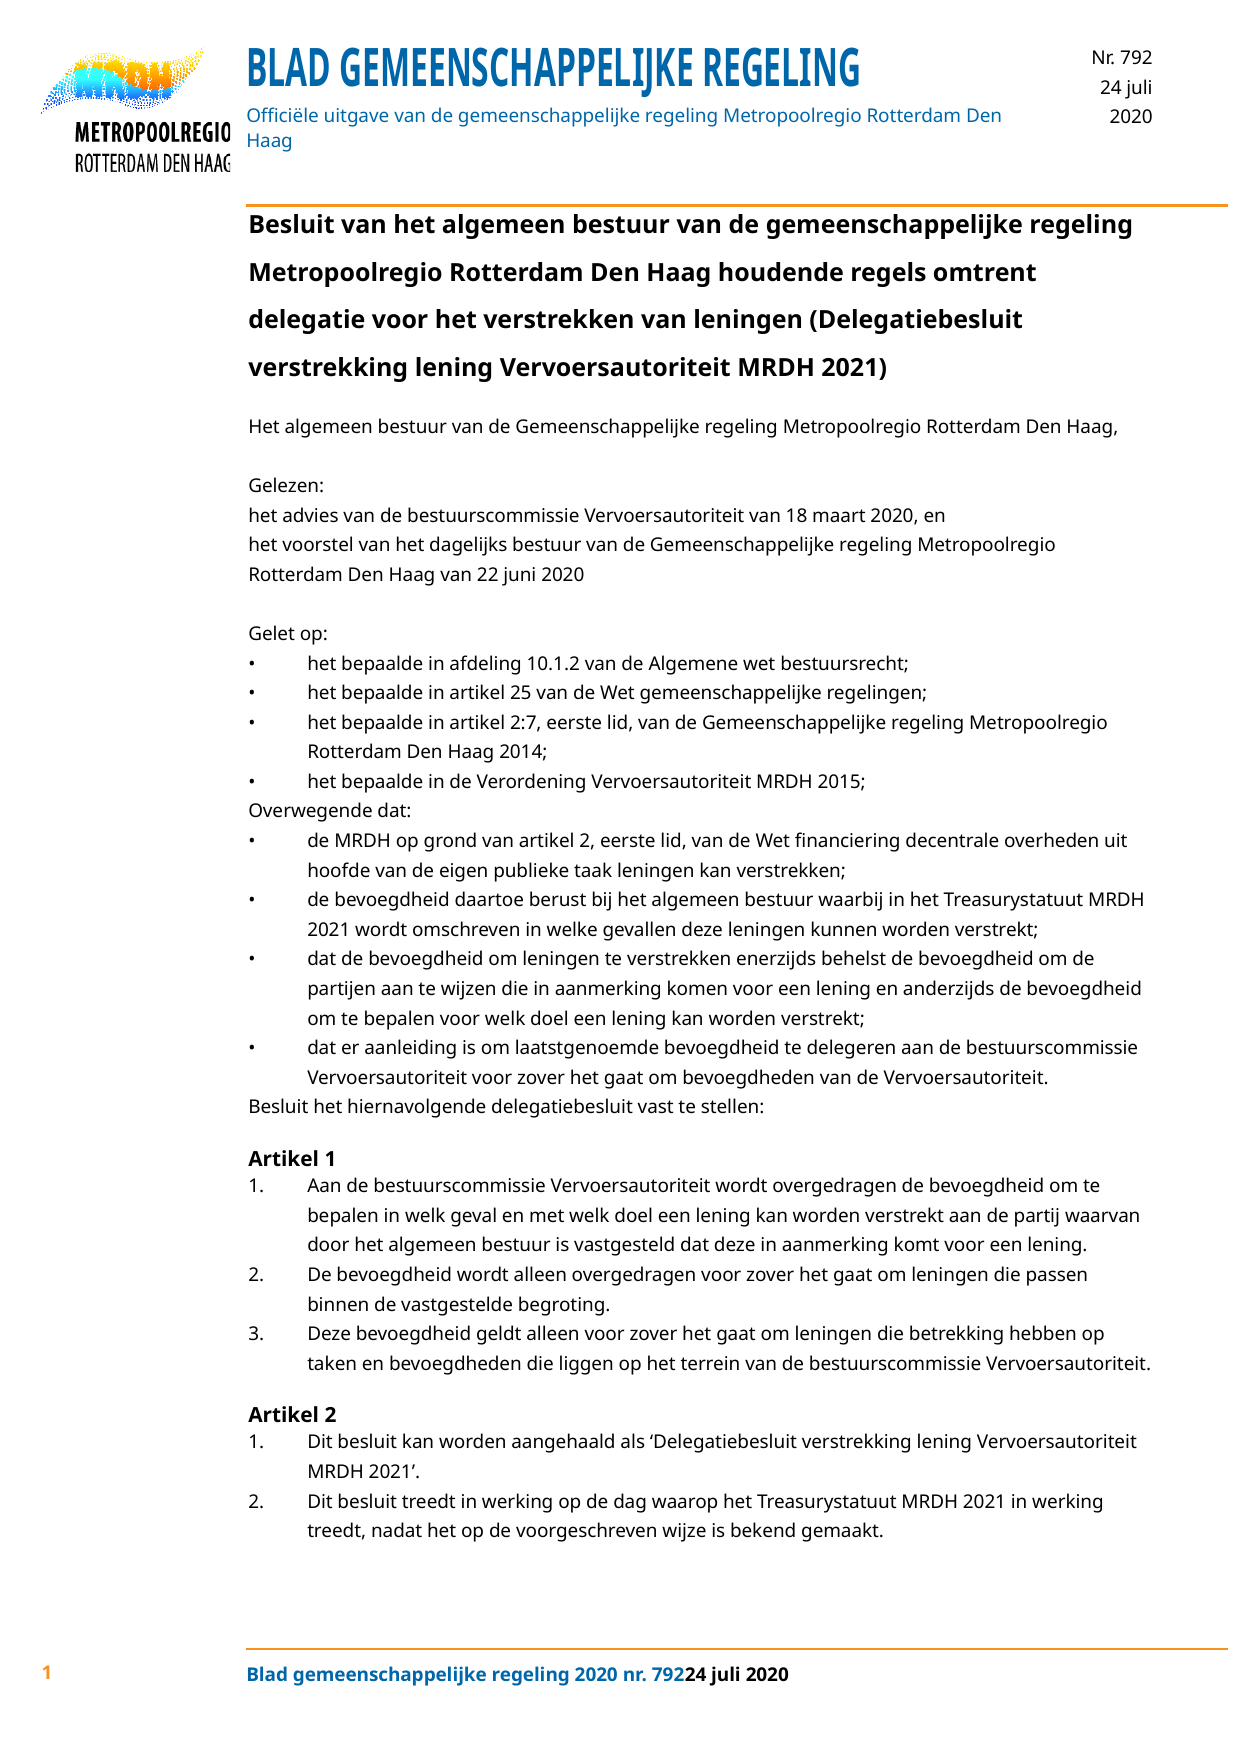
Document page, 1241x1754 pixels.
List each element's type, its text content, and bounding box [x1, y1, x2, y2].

text het advies van de bestuurscommissie Vervoersautoriteit van 18 maart 2020, en [248, 502, 1152, 528]
list het bepaalde in artikel 25 van de Wet gemeenschappelijke regelingen; [248, 679, 1152, 705]
text Gelezen: [248, 472, 1152, 498]
text Artikel 2 [248, 1400, 1152, 1429]
list het bepaalde in artikel 2:7, eerste lid, van de Gemeenschappelijke regeling Metropoolregio Rotterdam Den Haag 2014; [248, 709, 1152, 764]
text Overwegende dat: [248, 798, 1152, 823]
text Artikel 1 [248, 1144, 1152, 1172]
list het bepaalde in afdeling 10.1.2 van de Algemene wet bestuursrecht; [248, 650, 1152, 676]
picture [41, 47, 231, 172]
list dat er aanleiding is om laatstgenoemde bevoegdheid te delegeren aan de bestuurscommissie Vervoersautoriteit voor zover het gaat om bevoegdheden van de Vervoersautoriteit. [248, 1034, 1152, 1090]
text het voorstel van het dagelijks bestuur van de Gemeenschappelijke regeling Metropoolregio Rotterdam Den Haag van 22 juni 2020 [248, 531, 1152, 587]
list Deze bevoegdheid geldt alleen voor zover het gaat om leningen die betrekking hebben op taken en bevoegdheden die liggen op het terrein van de bestuurscommissie Vervoersautoriteit. [248, 1320, 1152, 1376]
list de bevoegdheid daartoe berust bij het algemeen bestuur waarbij in het Treasurystatuut MRDH 2021 wordt omschreven in welke gevallen deze leningen kunnen worden verstrekt; [248, 886, 1152, 942]
list de MRDH op grond van artikel 2, eerste lid, van de Wet financiering decentrale overheden uit hoofde van de eigen publieke taak leningen kan verstrekken; [248, 827, 1152, 883]
text Besluit het hiernavolgende delegatiebesluit vast te stellen: [248, 1093, 1152, 1119]
list Dit besluit kan worden aangehaald als ‘Delegatiebesluit verstrekking lening Vervoersautoriteit MRDH 2021’. [248, 1429, 1152, 1484]
list het bepaalde in de Verordening Vervoersautoriteit MRDH 2015; [248, 768, 1152, 794]
list De bevoegdheid wordt alleen overgedragen voor zover het gaat om leningen die passen binnen de vastgestelde begroting. [248, 1261, 1152, 1316]
list dat de bevoegdheid om leningen te verstrekken enerzijds behelst de bevoegdheid om de partijen aan te wijzen die in aanmerking komen voor een lening en anderzijds de bevoegdheid om te bepalen voor welk doel een lening kan worden verstrekt; [248, 946, 1152, 1031]
text Het algemeen bestuur van de Gemeenschappelijke regeling Metropoolregio Rotterdam Den Haag, [248, 413, 1152, 439]
text Gelet op: [248, 620, 1152, 646]
list Dit besluit treedt in werking op de dag waarop het Treasurystatuut MRDH 2021 in werking treedt, nadat het op de voorgeschreven wijze is bekend gemaakt. [248, 1488, 1152, 1543]
text Besluit van het algemeen bestuur van de gemeenschappelijke regeling Metropoolregio Rotterdam Den Haag houdende regels omtrent delegatie voor het verstrekken van leningen (Delegatiebesluit verstrekking lening Vervoersautoriteit MRDH 2021) [248, 207, 1152, 384]
list Aan de bestuurscommissie Vervoersautoriteit wordt overgedragen de bevoegdheid om te bepalen in welk geval en met welk doel een lening kan worden verstrekt aan de partij waarvan door het algemeen bestuur is vastgesteld dat deze in aanmerking komt voor een lening. [248, 1172, 1152, 1257]
